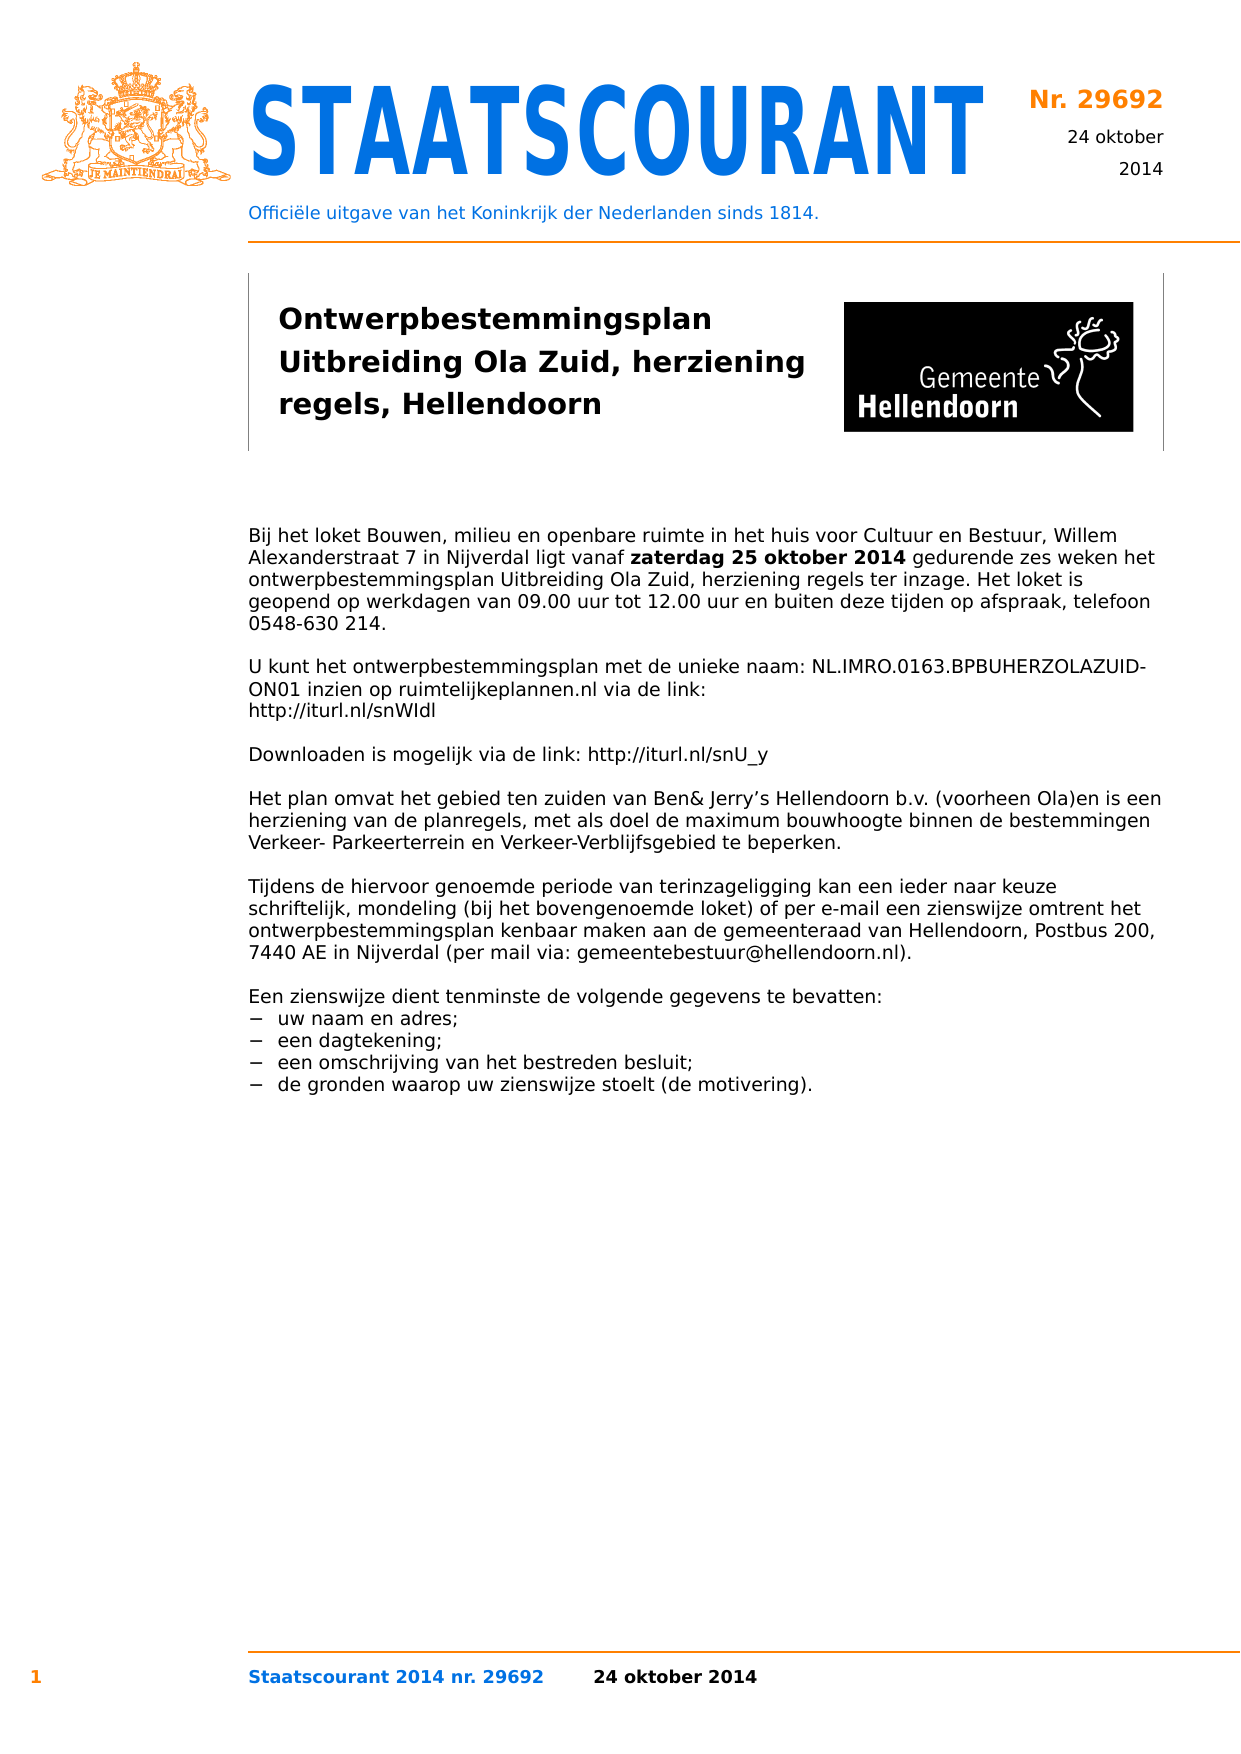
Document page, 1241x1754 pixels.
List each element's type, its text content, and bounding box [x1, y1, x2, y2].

table_header Nr. 29692 [998, 62, 1240, 121]
text Tijdens de hiervoor genoemde periode van terinzageligging kan een ieder naar keuze schriftelijk, mondeling (bij het bovengenoemde loket) of per e-mail een zienswijze omtrent het ontwerpbestemmingsplan kenbaar maken aan de gemeenteraad van Hellendoorn, Postbus 200, 7440 AE in Nijverdal (per mail via: gemeentebestuur@hellendoorn.nl). [248, 876, 1163, 964]
text − uw naam en adres; [248, 1008, 1163, 1030]
table_header STAATSCOURANT [248, 62, 998, 203]
subtitle Ontwerpbestemmingsplan Uitbreiding Ola Zuid, herziening regels, Hellendoorn [249, 273, 1163, 451]
table_header [25, 62, 248, 241]
text U kunt het ontwerpbestemmingsplan met de unieke naam: NL.IMRO.0163.BPBUHERZOLAZUID-ON01 inzien op ruimtelijkeplannen.nl via de link: [248, 656, 1163, 700]
table_cell 24 oktober [998, 121, 1240, 153]
table_cell 2014 [998, 153, 1240, 203]
text − een dagtekening; [248, 1030, 1163, 1052]
picture [844, 302, 1134, 433]
text Downloaden is mogelijk via de link: http://iturl.nl/snU_y [248, 744, 1163, 766]
text − een omschrijving van het bestreden besluit; [248, 1052, 1163, 1074]
text http://iturl.nl/snWIdl [248, 700, 1163, 722]
picture [41, 62, 231, 186]
text Bij het loket Bouwen, milieu en openbare ruimte in het huis voor Cultuur en Bestuur, Willem Alexanderstraat 7 in Nijverdal ligt vanaf zaterdag 25 oktober 2014 gedurende zes weken het ontwerpbestemmingsplan Uitbreiding Ola Zuid, herziening regels ter inzage. Het loket is geopend op werkdagen van 09.00 uur tot 12.00 uur en buiten deze tijden op afspraak, telefoon 0548-630 214. [248, 525, 1163, 634]
text Een zienswijze dient tenminste de volgende gegevens te bevatten: [248, 986, 1163, 1008]
text − de gronden waarop uw zienswijze stoelt (de motivering). [248, 1074, 1163, 1096]
table_cell Officiële uitgave van het Koninkrijk der Nederlanden sinds 1814. [248, 203, 1240, 241]
text Het plan omvat het gebied ten zuiden van Ben& Jerry’s Hellendoorn b.v. (voorheen Ola)en is een herziening van de planregels, met als doel de maximum bouwhoogte binnen de bestemmingen Verkeer- Parkeerterrein en Verkeer-Verblijfsgebied te beperken. [248, 788, 1163, 854]
